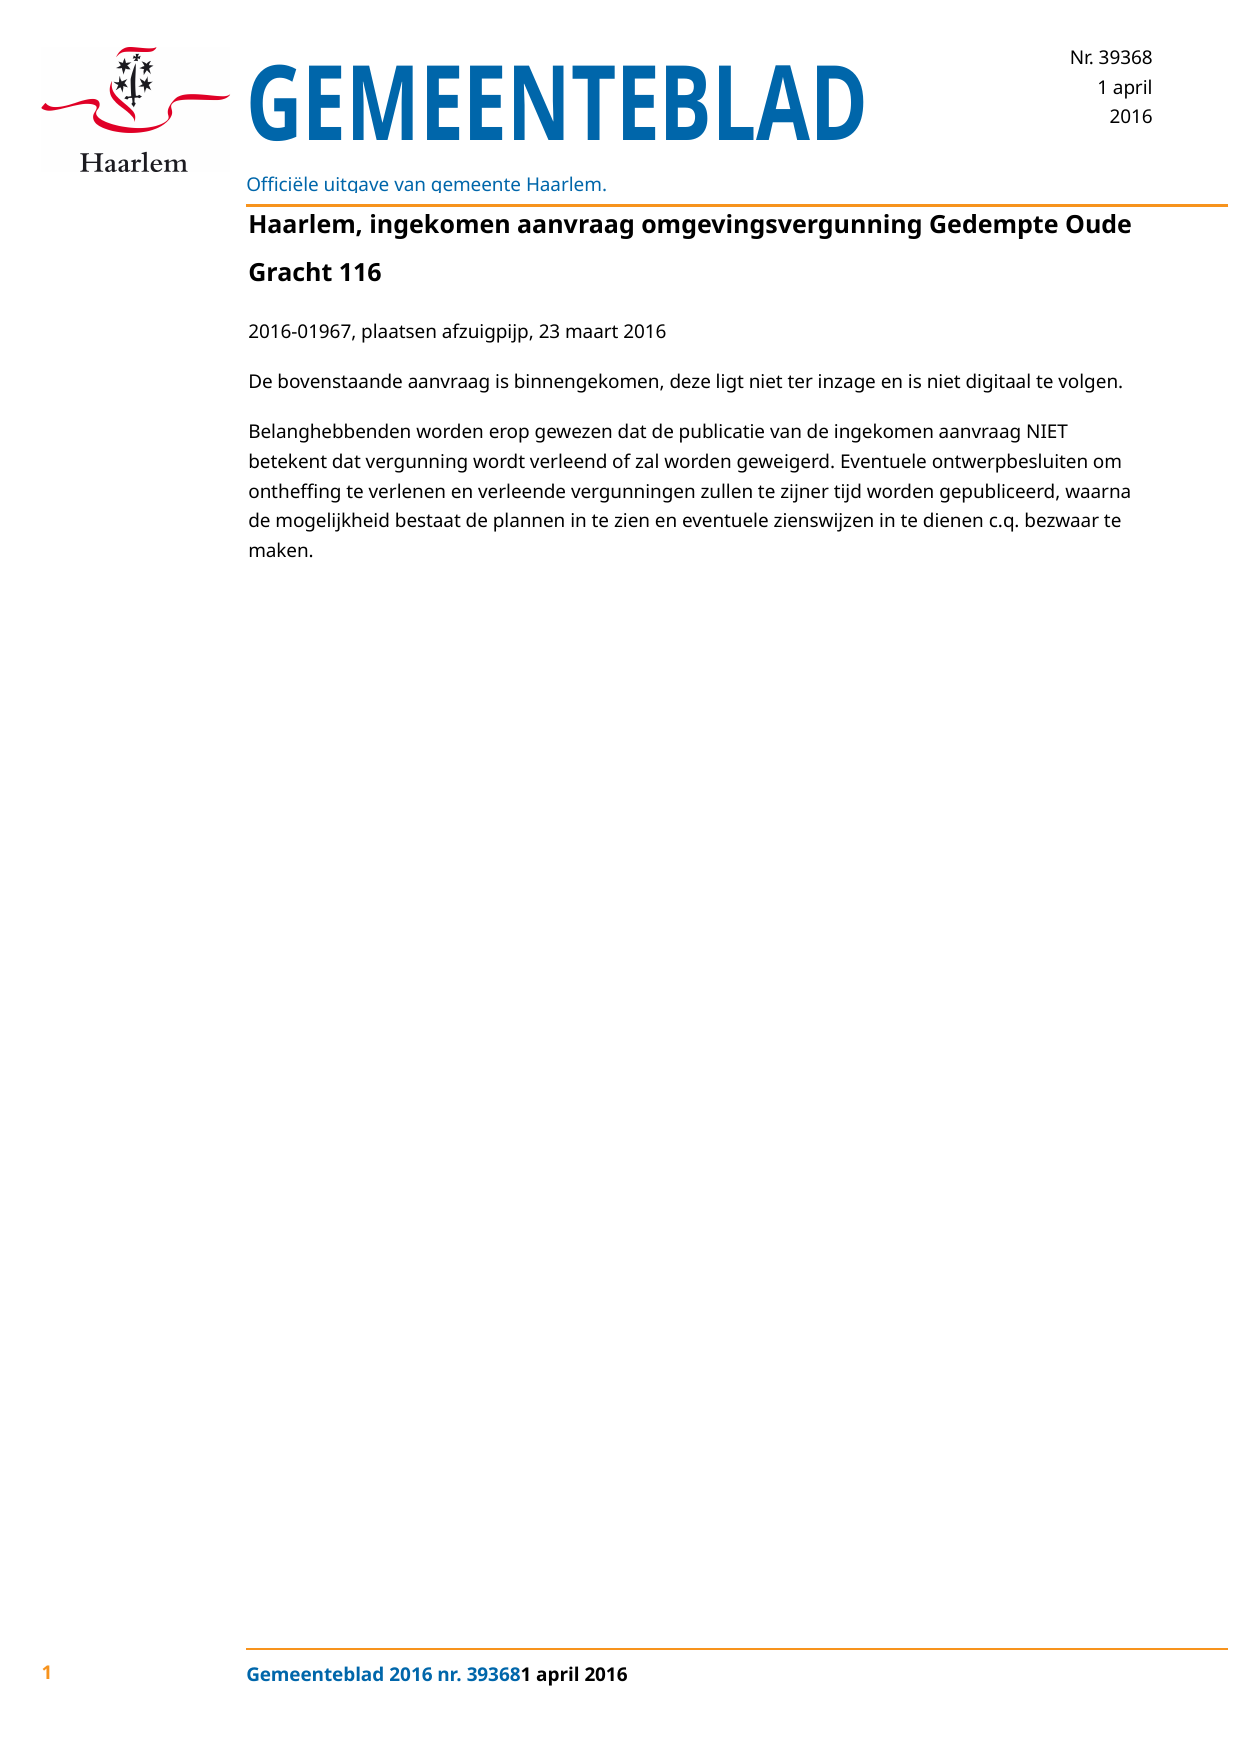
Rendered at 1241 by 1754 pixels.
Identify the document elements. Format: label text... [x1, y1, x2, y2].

text Haarlem, ingekomen aanvraag omgevingsvergunning Gedempte Oude Gracht 116 [248, 207, 1152, 288]
text De bovenstaande aanvraag is binnengekomen, deze ligt niet ter inzage en is niet digitaal te volgen. [248, 368, 1152, 394]
picture [41, 47, 231, 172]
text 2016-01967, plaatsen afzuigpijp, 23 maart 2016 [248, 318, 1152, 344]
text Belanghebbenden worden erop gewezen dat de publicatie van de ingekomen aanvraag NIET betekent dat vergunning wordt verleend of zal worden geweigerd. Eventuele ontwerpbesluiten om ontheffing te verlenen en verleende vergunningen zullen te zijner tijd worden gepubliceerd, waarna de mogelijkheid bestaat de plannen in te zien en eventuele zienswijzen in te dienen c.q. bezwaar te maken. [248, 419, 1152, 563]
